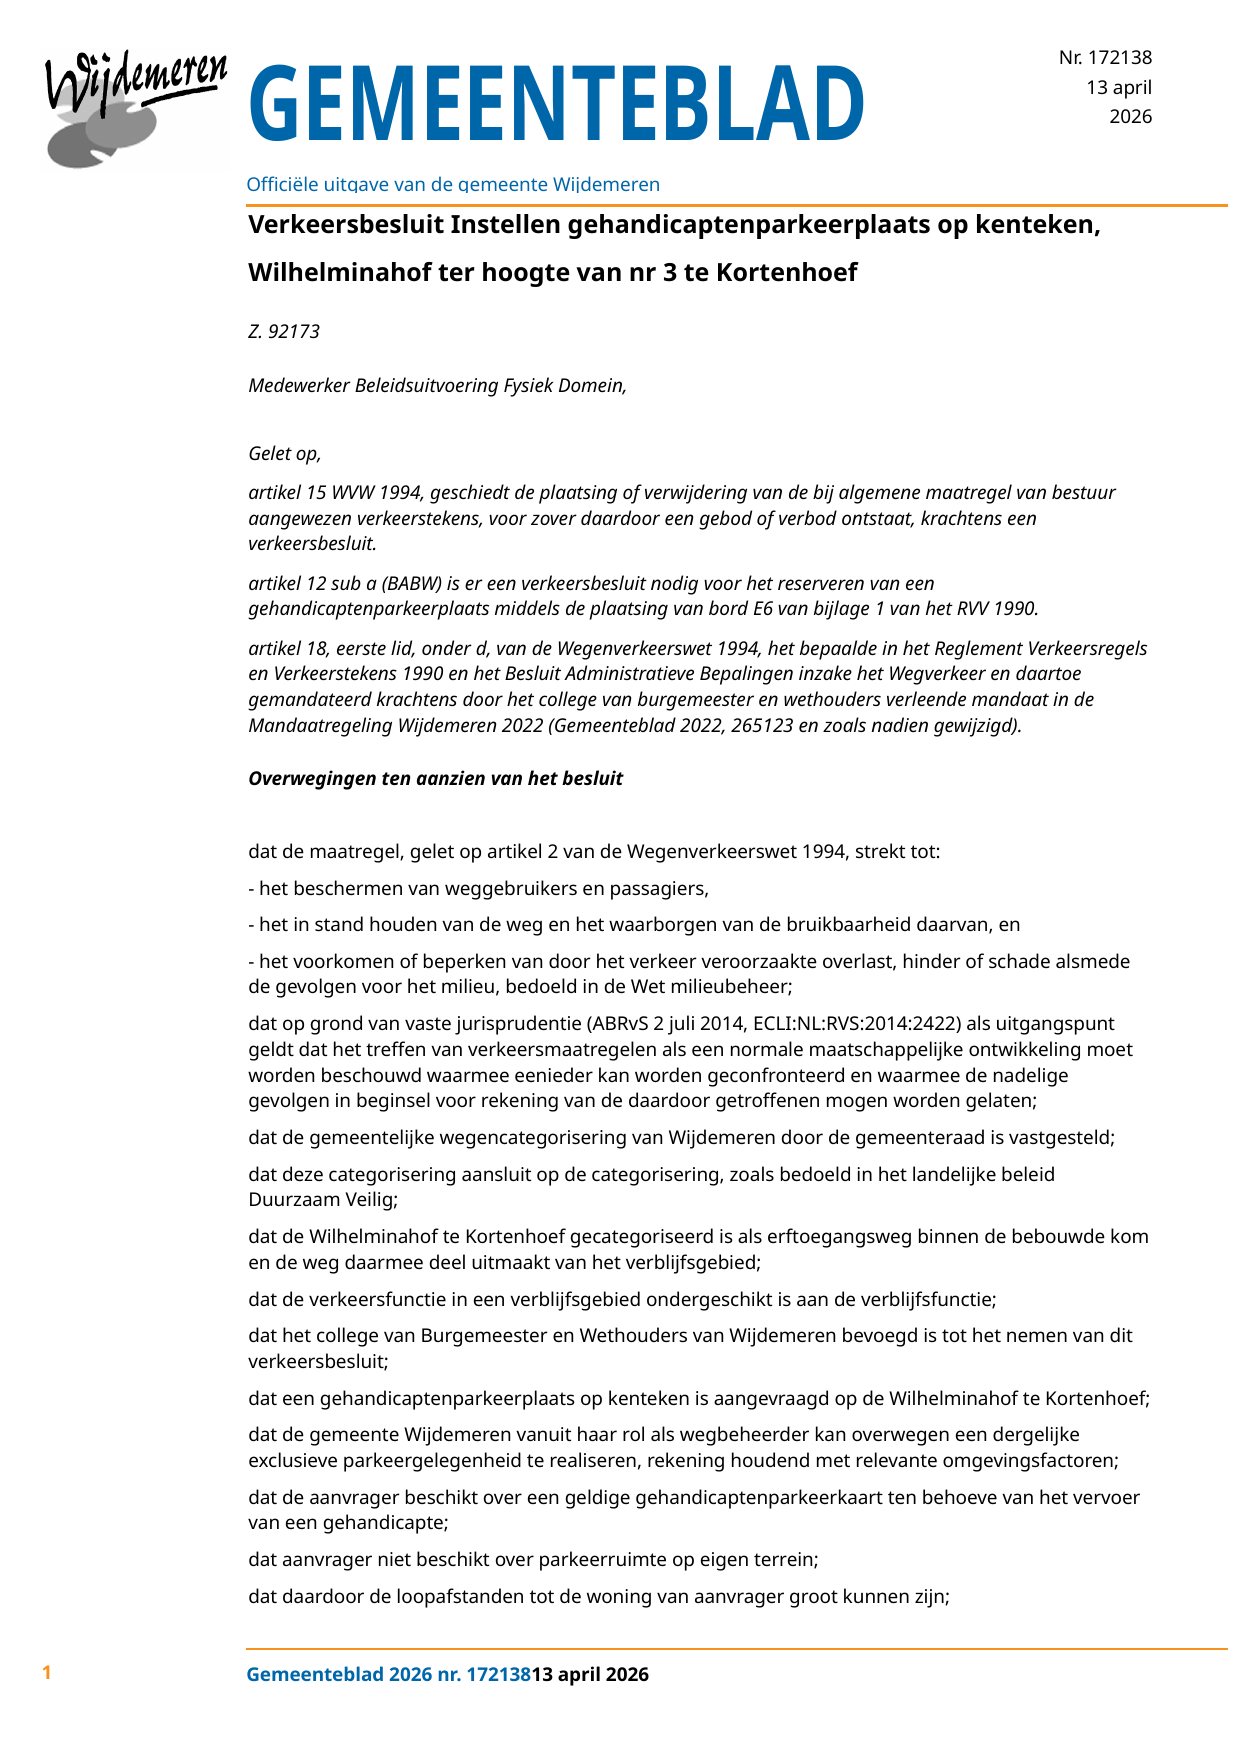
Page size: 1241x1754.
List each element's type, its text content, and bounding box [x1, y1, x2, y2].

text artikel 12 sub a (BABW) is er een verkeersbesluit nodig voor het reserveren van een gehandicaptenparkeerplaats middels de plaatsing van bord E6 van bijlage 1 van het RVV 1990. [248, 570, 1152, 621]
text - het voorkomen of beperken van door het verkeer veroorzaakte overlast, hinder of schade alsmede de gevolgen voor het milieu, bedoeld in de Wet milieubeheer; [248, 948, 1152, 999]
text dat aanvrager niet beschikt over parkeerruimte op eigen terrein; [248, 1546, 1152, 1572]
text Z. 92173 [248, 318, 1152, 344]
text - het in stand houden van de weg en het waarborgen van de bruikbaarheid daarvan, en [248, 911, 1152, 937]
text dat de maatregel, gelet op artikel 2 van de Wegenverkeerswet 1994, strekt tot: [248, 838, 1152, 864]
text dat een gehandicaptenparkeerplaats op kenteken is aangevraagd op de Wilhelminahof te Kortenhoef; [248, 1385, 1152, 1411]
text Verkeersbesluit Instellen gehandicaptenparkeerplaats op kenteken, Wilhelminahof ter hoogte van nr 3 te Kortenhoef [248, 207, 1152, 288]
text dat op grond van vaste jurisprudentie (ABRvS 2 juli 2014, ECLI:NL:RVS:2014:2422) als uitgangspunt geldt dat het treffen van verkeersmaatregelen als een normale maatschappelijke ontwikkeling moet worden beschouwd waarmee eenieder kan worden geconfronteerd en waarmee de nadelige gevolgen in beginsel voor rekening van de daardoor getroffenen mogen worden gelaten; [248, 1010, 1152, 1113]
text dat de aanvrager beschikt over een geldige gehandicaptenparkeerkaart ten behoeve van het vervoer van een gehandicapte; [248, 1484, 1152, 1535]
text dat daardoor de loopafstanden tot de woning van aanvrager groot kunnen zijn; [248, 1583, 1152, 1609]
text dat de gemeente Wijdemeren vanuit haar rol als wegbeheerder kan overwegen een dergelijke exclusieve parkeergelegenheid te realiseren, rekening houdend met relevante omgevingsfactoren; [248, 1421, 1152, 1473]
picture [41, 47, 231, 172]
text dat deze categorisering aansluit op de categorisering, zoals bedoeld in het landelijke beleid Duurzaam Veilig; [248, 1161, 1152, 1212]
text artikel 18, eerste lid, onder d, van de Wegenverkeerswet 1994, het bepaalde in het Reglement Verkeersregels en Verkeerstekens 1990 en het Besluit Administratieve Bepalingen inzake het Wegverkeer en daartoe gemandateerd krachtens door het college van burgemeester en wethouders verleende mandaat in de Mandaatregeling Wijdemeren 2022 (Gemeenteblad 2022, 265123 en zoals nadien gewijzigd). [248, 635, 1152, 738]
text dat de verkeersfunctie in een verblijfsgebied ondergeschikt is aan de verblijfsfunctie; [248, 1286, 1152, 1311]
text Gelet op, [248, 440, 1152, 465]
text dat de gemeentelijke wegencategorisering van Wijdemeren door de gemeenteraad is vastgesteld; [248, 1124, 1152, 1150]
text artikel 15 WVW 1994, geschiedt de plaatsing of verwijdering van de bij algemene maatregel van bestuur aangewezen verkeerstekens, voor zover daardoor een gebod of verbod ontstaat, krachtens een verkeersbesluit. [248, 479, 1152, 556]
text dat de Wilhelminahof te Kortenhoef gecategoriseerd is als erftoegangsweg binnen de bebouwde kom en de weg daarmee deel uitmaakt van het verblijfsgebied; [248, 1223, 1152, 1275]
text - het beschermen van weggebruikers en passagiers, [248, 875, 1152, 900]
text dat het college van Burgemeester en Wethouders van Wijdemeren bevoegd is tot het nemen van dit verkeersbesluit; [248, 1322, 1152, 1374]
text Medewerker Beleidsuitvoering Fysiek Domein, [248, 372, 1152, 398]
text Overwegingen ten aanzien van het besluit [248, 765, 1152, 790]
